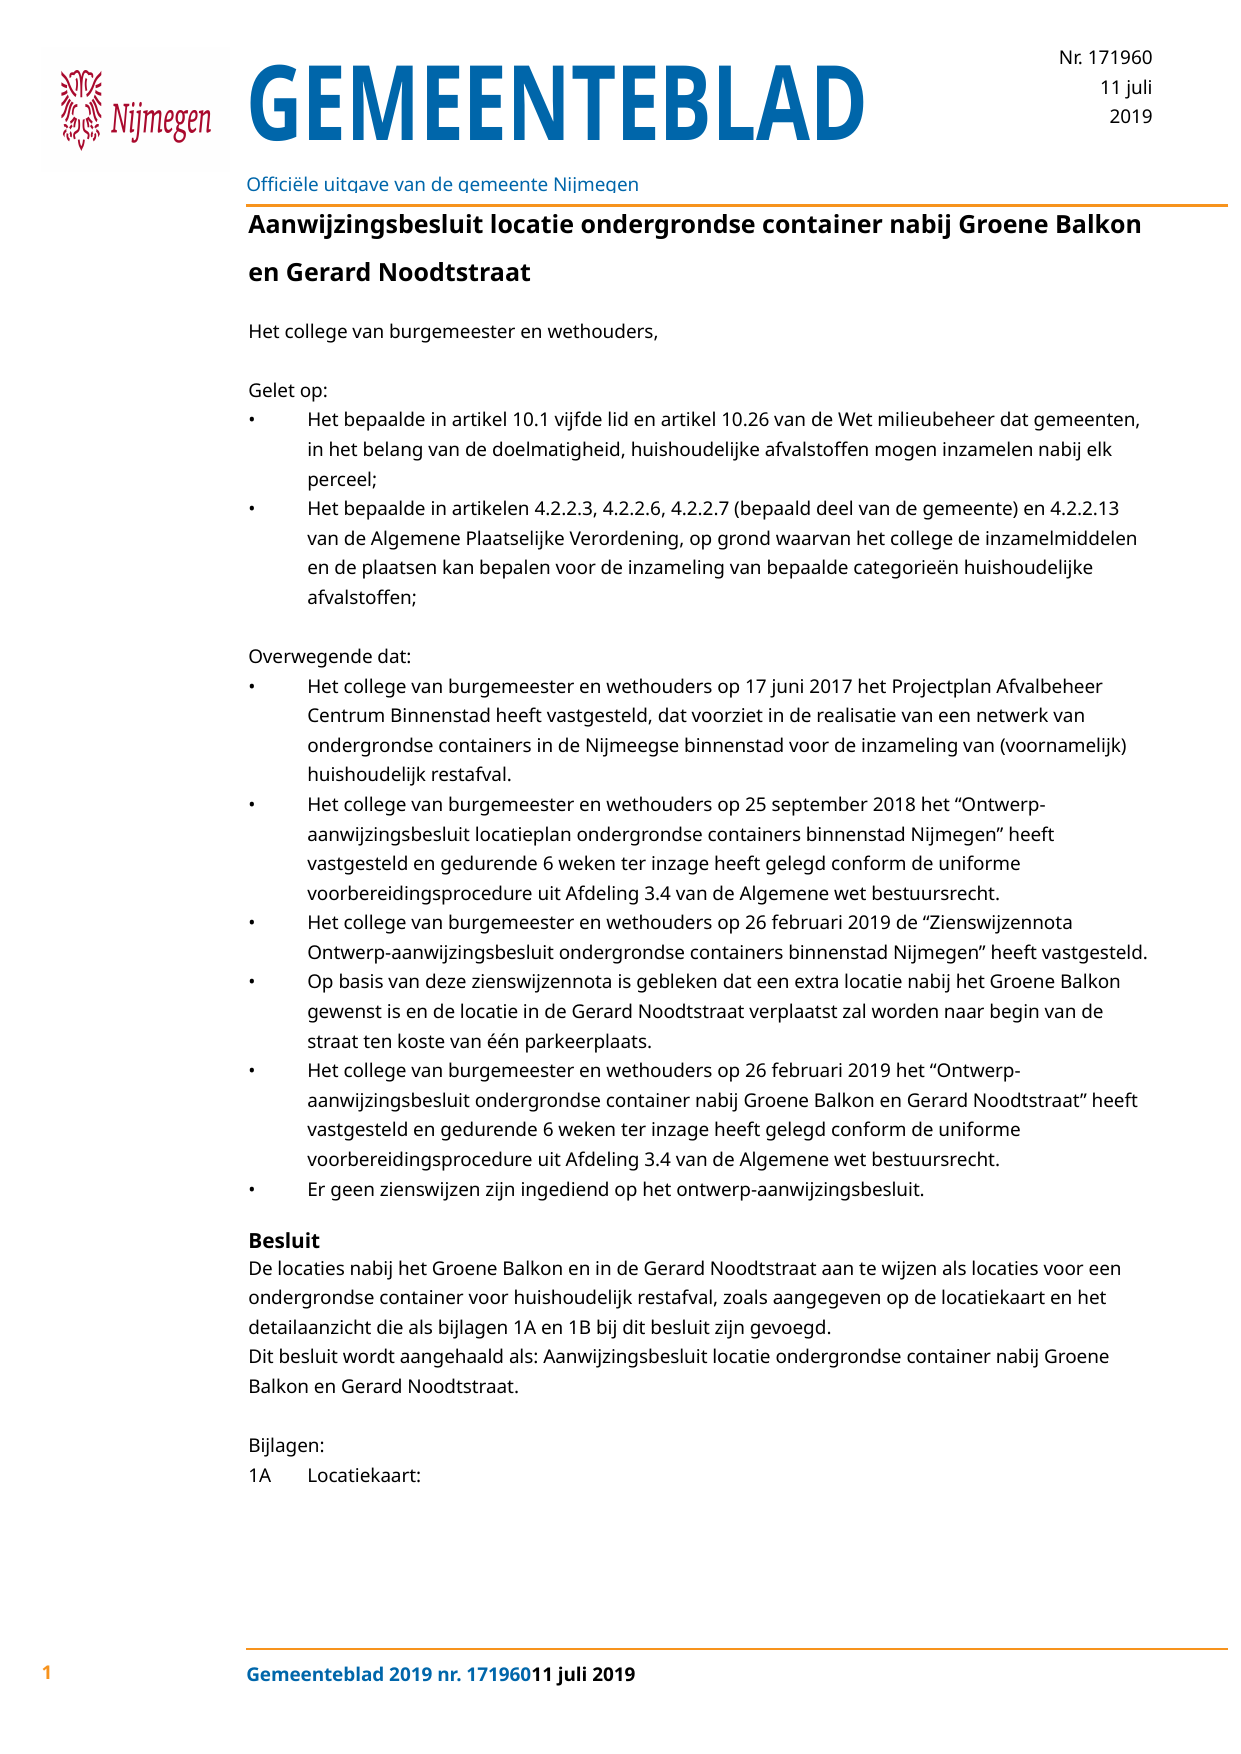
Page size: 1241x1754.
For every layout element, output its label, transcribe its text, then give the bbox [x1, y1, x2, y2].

list Het college van burgemeester en wethouders op 17 juni 2017 het Projectplan Afvalbeheer Centrum Binnenstad heeft vastgesteld, dat voorziet in de realisatie van een netwerk van ondergrondse containers in de Nijmeegse binnenstad voor de inzameling van (voornamelijk) huishoudelijk restafval. [248, 673, 1152, 787]
text Dit besluit wordt aangehaald als: Aanwijzingsbesluit locatie ondergrondse container nabij Groene Balkon en Gerard Noodtstraat. [248, 1343, 1152, 1399]
list Er geen zienswijzen zijn ingediend op het ontwerp-aanwijzingsbesluit. [248, 1176, 1152, 1202]
text De locaties nabij het Groene Balkon en in de Gerard Noodtstraat aan te wijzen als locaties voor een ondergrondse container voor huishoudelijk restafval, zoals aangegeven op de locatiekaart en het detailaanzicht die als bijlagen 1A en 1B bij dit besluit zijn gevoegd. [248, 1255, 1152, 1339]
text Besluit [248, 1226, 1152, 1255]
list Het college van burgemeester en wethouders op 26 februari 2019 de “Zienswijzennota Ontwerp-aanwijzingsbesluit ondergrondse containers binnenstad Nijmegen” heeft vastgesteld. [248, 909, 1152, 965]
text Bijlagen: [248, 1432, 1152, 1458]
text Aanwijzingsbesluit locatie ondergrondse container nabij Groene Balkon en Gerard Noodtstraat [248, 207, 1152, 288]
text Het college van burgemeester en wethouders, [248, 318, 1152, 344]
picture [41, 47, 231, 172]
text Overwegende dat: [248, 643, 1152, 669]
list Locatiekaart: [248, 1462, 1152, 1487]
list Het bepaalde in artikel 10.1 vijfde lid en artikel 10.26 van de Wet milieubeheer dat gemeenten, in het belang van de doelmatigheid, huishoudelijke afvalstoffen mogen inzamelen nabij elk perceel; [248, 407, 1152, 492]
list Op basis van deze zienswijzennota is gebleken dat een extra locatie nabij het Groene Balkon gewenst is en de locatie in de Gerard Noodtstraat verplaatst zal worden naar begin van de straat ten koste van één parkeerplaats. [248, 969, 1152, 1054]
list Het college van burgemeester en wethouders op 26 februari 2019 het “Ontwerp-aanwijzingsbesluit ondergrondse container nabij Groene Balkon en Gerard Noodtstraat” heeft vastgesteld en gedurende 6 weken ter inzage heeft gelegd conform de uniforme voorbereidingsprocedure uit Afdeling 3.4 van de Algemene wet bestuursrecht. [248, 1057, 1152, 1172]
list Het bepaalde in artikelen 4.2.2.3, 4.2.2.6, 4.2.2.7 (bepaald deel van de gemeente) en 4.2.2.13 van de Algemene Plaatselijke Verordening, op grond waarvan het college de inzamelmiddelen en de plaatsen kan bepalen voor de inzameling van bepaalde categorieën huishoudelijke afvalstoffen; [248, 495, 1152, 610]
text Gelet op: [248, 377, 1152, 403]
list Het college van burgemeester en wethouders op 25 september 2018 het “Ontwerp-aanwijzingsbesluit locatieplan ondergrondse containers binnenstad Nijmegen” heeft vastgesteld en gedurende 6 weken ter inzage heeft gelegd conform de uniforme voorbereidingsprocedure uit Afdeling 3.4 van de Algemene wet bestuursrecht. [248, 791, 1152, 906]
